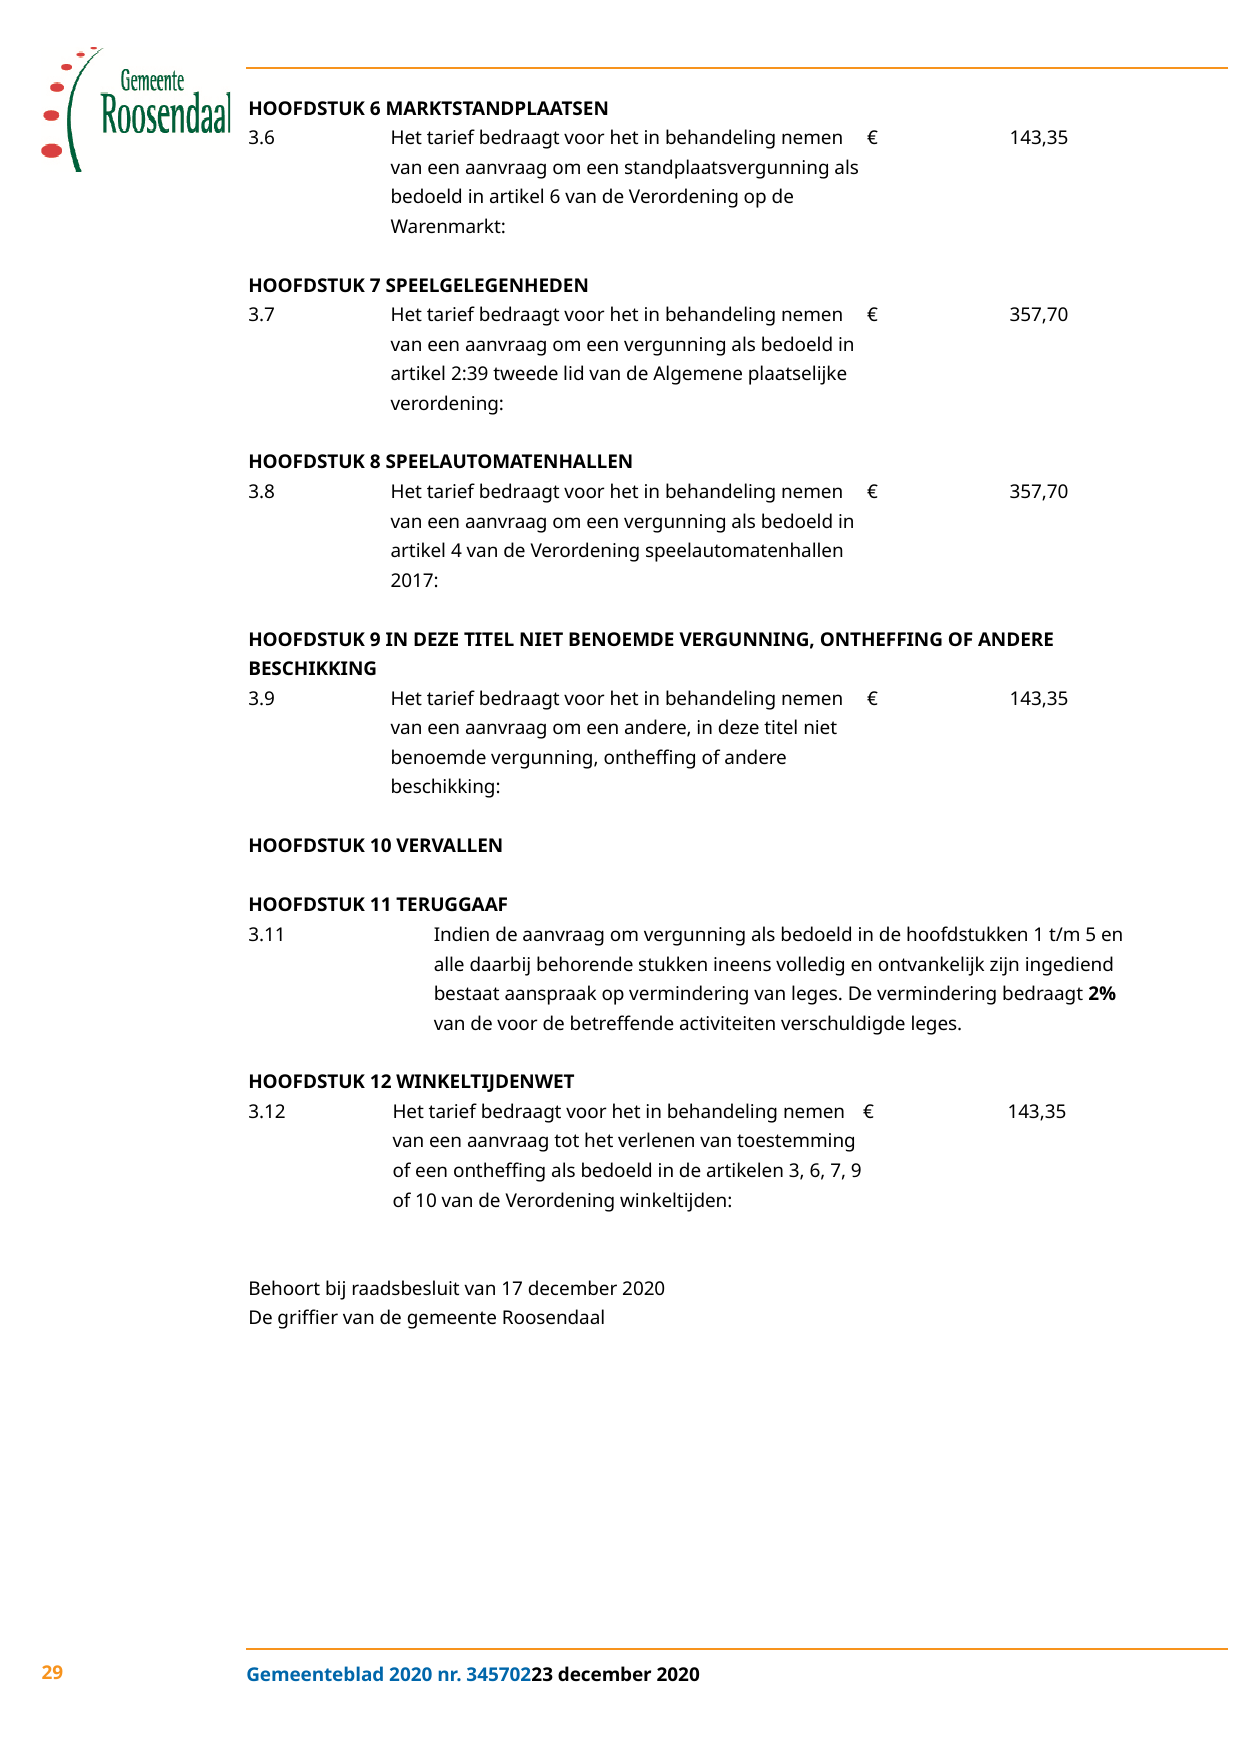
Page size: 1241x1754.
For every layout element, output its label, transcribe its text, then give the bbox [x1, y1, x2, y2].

text HOOFDSTUK 12 WINKELTIJDENWET [248, 1068, 1152, 1094]
table_header Het tarief bedraagt voor het in behandeling nemen van een aanvraag om een andere, in deze titel niet benoemde vergunning, ontheffing of andere beschikking: [390, 685, 867, 799]
table_header Het tarief bedraagt voor het in behandeling nemen van een aanvraag om een standplaatsvergunning als bedoeld in artikel 6 van de Verordening op de Warenmarkt: [390, 125, 867, 239]
table_header 357,70 [1009, 301, 1152, 416]
table_header 3.8 [248, 479, 390, 593]
table_header 3.12 [248, 1098, 392, 1213]
table_header € [863, 1098, 1007, 1213]
picture [41, 47, 231, 172]
table_header Het tarief bedraagt voor het in behandeling nemen van een aanvraag om een vergunning als bedoeld in artikel 4 van de Verordening speelautomatenhallen 2017: [390, 479, 867, 593]
text HOOFDSTUK 6 MARKTSTANDPLAATSEN [248, 95, 1152, 121]
text HOOFDSTUK 11 TERUGGAAF [248, 891, 1152, 917]
table_header 3.11 [248, 921, 433, 1036]
table_header Het tarief bedraagt voor het in behandeling nemen van een aanvraag om een vergunning als bedoeld in artikel 2:39 tweede lid van de Algemene plaatselijke verordening: [390, 301, 867, 416]
table_header € [867, 479, 1009, 593]
text Behoort bij raadsbesluit van 17 december 2020 [248, 1275, 1152, 1301]
table_header 143,35 [1009, 125, 1152, 239]
table_header € [867, 685, 1009, 799]
text De griffier van de gemeente Roosendaal [248, 1304, 1152, 1330]
table_header Indien de aanvraag om vergunning als bedoeld in de hoofdstukken 1 t/m 5 en alle daarbij behorende stukken ineens volledig en ontvankelijk zijn ingediend bestaat aanspraak op vermindering van leges. De vermindering bedraagt 2% van de voor de betreffende activiteiten verschuldigde leges. [434, 921, 1152, 1036]
table_header 3.7 [248, 301, 390, 416]
table_header € [867, 301, 1009, 416]
text HOOFDSTUK 8 SPEELAUTOMATENHALLEN [248, 449, 1152, 474]
text HOOFDSTUK 10 VERVALLEN [248, 832, 1152, 858]
table_header Het tarief bedraagt voor het in behandeling nemen van een aanvraag tot het verlenen van toestemming of een ontheffing als bedoeld in de artikelen 3, 6, 7, 9 of 10 van de Verordening winkeltijden: [392, 1098, 863, 1213]
table_header € [867, 125, 1009, 239]
text HOOFDSTUK 9 IN DEZE TITEL NIET BENOEMDE VERGUNNING, ONTHEFFING OF ANDERE BESCHIKKING [248, 626, 1152, 681]
table_header 3.6 [248, 125, 390, 239]
table_header 357,70 [1009, 479, 1152, 593]
table_header 3.9 [248, 685, 390, 799]
text HOOFDSTUK 7 SPEELGELEGENHEDEN [248, 272, 1152, 297]
table_header 143,35 [1009, 685, 1152, 799]
table_header 143,35 [1007, 1098, 1152, 1213]
